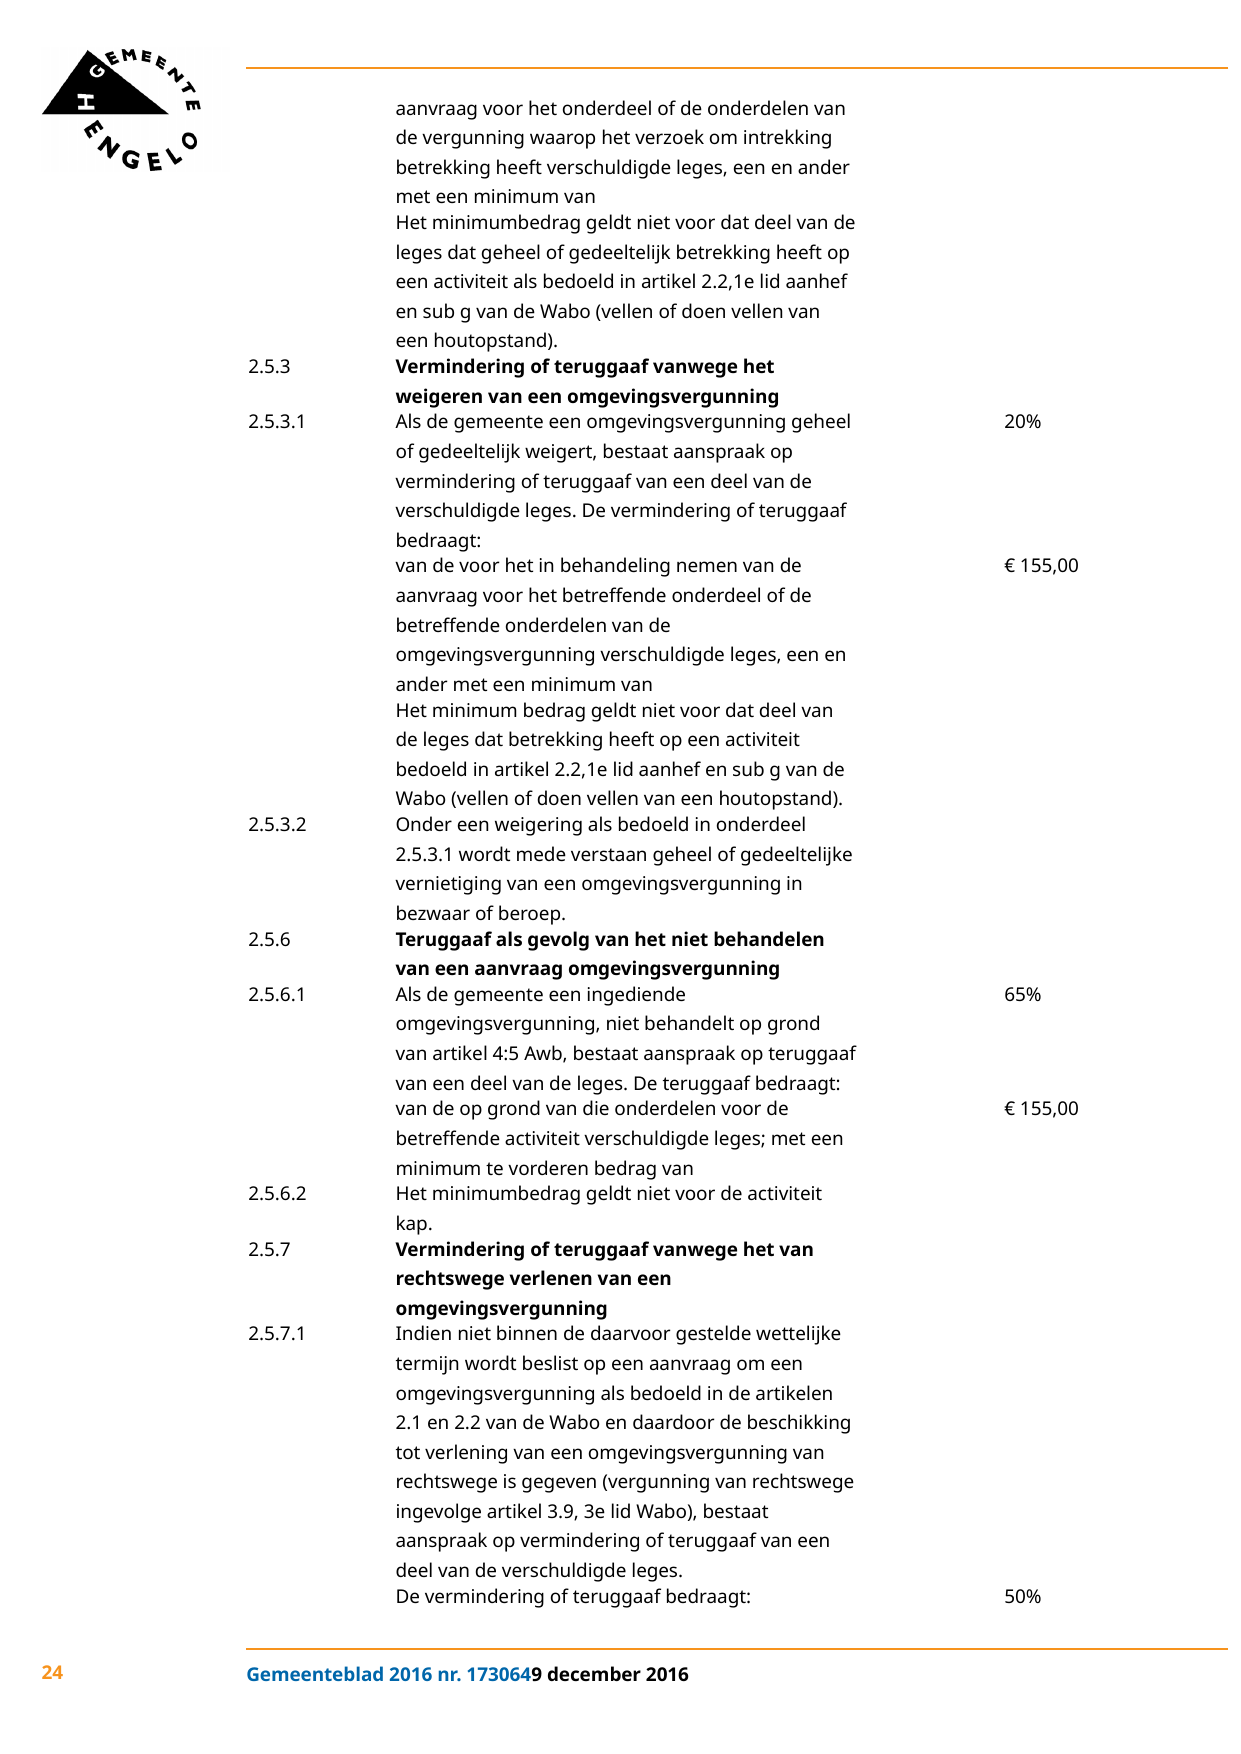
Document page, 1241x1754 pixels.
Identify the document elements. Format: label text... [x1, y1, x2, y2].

table_cell [1004, 697, 1152, 811]
table_cell 65% [1004, 981, 1152, 1096]
table_cell 2.5.6.2 [248, 1180, 395, 1236]
table_cell Onder een weigering als bedoeld in onderdeel 2.5.3.1 wordt mede verstaan geheel of gedeeltelijke vernietiging van een omgevingsvergunning in bezwaar of beroep. [395, 811, 857, 926]
table_cell Het minimum bedrag geldt niet voor dat deel van de leges dat betrekking heeft op een activiteit bedoeld in artikel 2.2,1e lid aanhef en sub g van de Wabo (vellen of doen vellen van een houtopstand). [395, 697, 857, 811]
table_cell € 155,00 [1004, 553, 1152, 697]
table_cell Teruggaaf als gevolg van het niet behandelen van een aanvraag omgevingsvergunning [395, 926, 857, 981]
table_cell [1004, 353, 1152, 409]
table_cell [1004, 209, 1152, 353]
table_cell [857, 409, 1004, 553]
table_cell [248, 553, 395, 697]
table_cell aanvraag voor het onderdeel of de onderdelen van de vergunning waarop het verzoek om intrekking betrekking heeft verschuldigde leges, een en ander met een minimum van [395, 95, 857, 209]
table_cell [857, 1321, 1004, 1583]
table_cell € 155,00 [1004, 1096, 1152, 1180]
table_cell [248, 1096, 395, 1180]
table_cell 50% [1004, 1583, 1152, 1609]
table_cell [857, 697, 1004, 811]
table_cell [857, 926, 1004, 981]
table_cell [248, 697, 395, 811]
table_cell 2.5.3 [248, 353, 395, 409]
table_cell van de op grond van die onderdelen voor de betreffende activiteit verschuldigde leges; met een minimum te vorderen bedrag van [395, 1096, 857, 1180]
table_cell [248, 209, 395, 353]
table_cell [857, 1180, 1004, 1236]
table_cell van de voor het in behandeling nemen van de aanvraag voor het betreffende onderdeel of de betreffende onderdelen van de omgevingsvergunning verschuldigde leges, een en ander met een minimum van [395, 553, 857, 697]
table_cell Het minimumbedrag geldt niet voor dat deel van de leges dat geheel of gedeeltelijk betrekking heeft op een activiteit als bedoeld in artikel 2.2,1e lid aanhef en sub g van de Wabo (vellen of doen vellen van een houtopstand). [395, 209, 857, 353]
table_cell 2.5.3.1 [248, 409, 395, 553]
picture [41, 47, 231, 172]
table_cell 2.5.7 [248, 1236, 395, 1321]
table_cell 2.5.6 [248, 926, 395, 981]
table_cell Als de gemeente een omgevingsvergunning geheel of gedeeltelijk weigert, bestaat aanspraak op vermindering of teruggaaf van een deel van de verschuldigde leges. De vermindering of teruggaaf bedraagt: [395, 409, 857, 553]
table_cell [1004, 1180, 1152, 1236]
table_cell [248, 1583, 395, 1609]
table_cell Het minimumbedrag geldt niet voor de activiteit kap. [395, 1180, 857, 1236]
table_cell [1004, 1236, 1152, 1321]
table_cell 2.5.6.1 [248, 981, 395, 1096]
table_cell [1004, 811, 1152, 926]
table_cell [857, 209, 1004, 353]
table_cell [1004, 95, 1152, 209]
table_cell 2.5.3.2 [248, 811, 395, 926]
table_cell [857, 1096, 1004, 1180]
table_cell [1004, 926, 1152, 981]
table_cell 2.5.7.1 [248, 1321, 395, 1583]
table_cell [857, 1236, 1004, 1321]
table_cell [857, 95, 1004, 209]
table_cell [857, 1583, 1004, 1609]
table_cell [857, 811, 1004, 926]
table_cell De vermindering of teruggaaf bedraagt: [395, 1583, 857, 1609]
table_cell 20% [1004, 409, 1152, 553]
table_cell Vermindering of teruggaaf vanwege het van rechtswege verlenen van een omgevingsvergunning [395, 1236, 857, 1321]
table_cell Als de gemeente een ingediende omgevingsvergunning, niet behandelt op grond van artikel 4:5 Awb, bestaat aanspraak op teruggaaf van een deel van de leges. De teruggaaf bedraagt: [395, 981, 857, 1096]
table_cell [248, 95, 395, 209]
table_cell [857, 353, 1004, 409]
table_cell [857, 981, 1004, 1096]
table_cell [1004, 1321, 1152, 1583]
table_cell Indien niet binnen de daarvoor gestelde wettelijke termijn wordt beslist op een aanvraag om een omgevingsvergunning als bedoeld in de artikelen 2.1 en 2.2 van de Wabo en daardoor de beschikking tot verlening van een omgevingsvergunning van rechtswege is gegeven (vergunning van rechtswege ingevolge artikel 3.9, 3e lid Wabo), bestaat aanspraak op vermindering of teruggaaf van een deel van de verschuldigde leges. [395, 1321, 857, 1583]
table_cell Vermindering of teruggaaf vanwege het weigeren van een omgevingsvergunning [395, 353, 857, 409]
table_cell [857, 553, 1004, 697]
